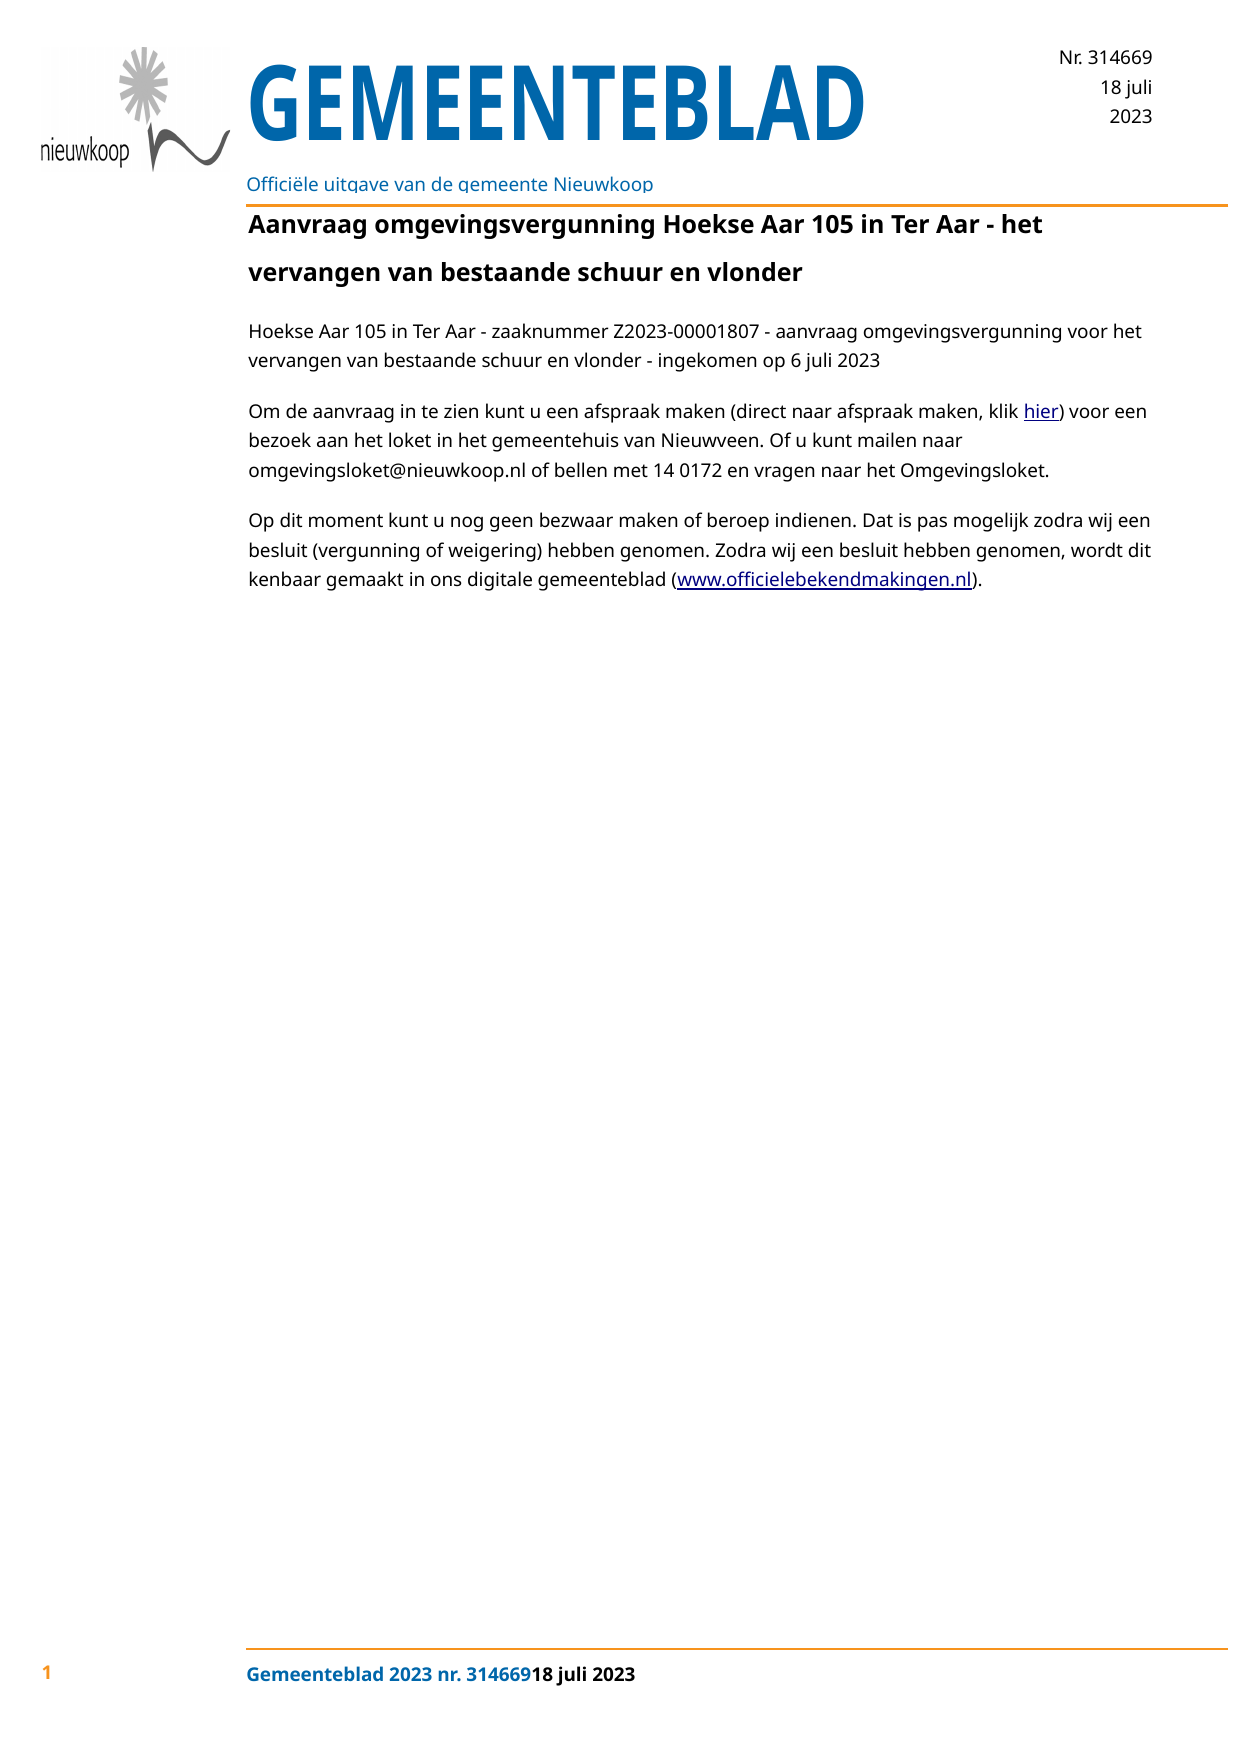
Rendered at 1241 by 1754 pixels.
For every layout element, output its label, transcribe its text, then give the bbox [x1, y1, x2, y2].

picture [41, 47, 231, 172]
text Aanvraag omgevingsvergunning Hoekse Aar 105 in Ter Aar - het vervangen van bestaande schuur en vlonder [248, 207, 1152, 288]
text Om de aanvraag in te zien kunt u een afspraak maken (direct naar afspraak maken, klik hier) voor een bezoek aan het loket in het gemeentehuis van Nieuwveen. Of u kunt mailen naar omgevingsloket@nieuwkoop.nl of bellen met 14 0172 en vragen naar het Omgevingsloket. [248, 398, 1152, 483]
text Op dit moment kunt u nog geen bezwaar maken of beroep indienen. Dat is pas mogelijk zodra wij een besluit (vergunning of weigering) hebben genomen. Zodra wij een besluit hebben genomen, wordt dit kenbaar gemaakt in ons digitale gemeenteblad (www.officielebekendmakingen.nl). [248, 507, 1152, 592]
text Hoekse Aar 105 in Ter Aar - zaaknummer Z2023-00001807 - aanvraag omgevingsvergunning voor het vervangen van bestaande schuur en vlonder - ingekomen op 6 juli 2023 [248, 318, 1152, 373]
